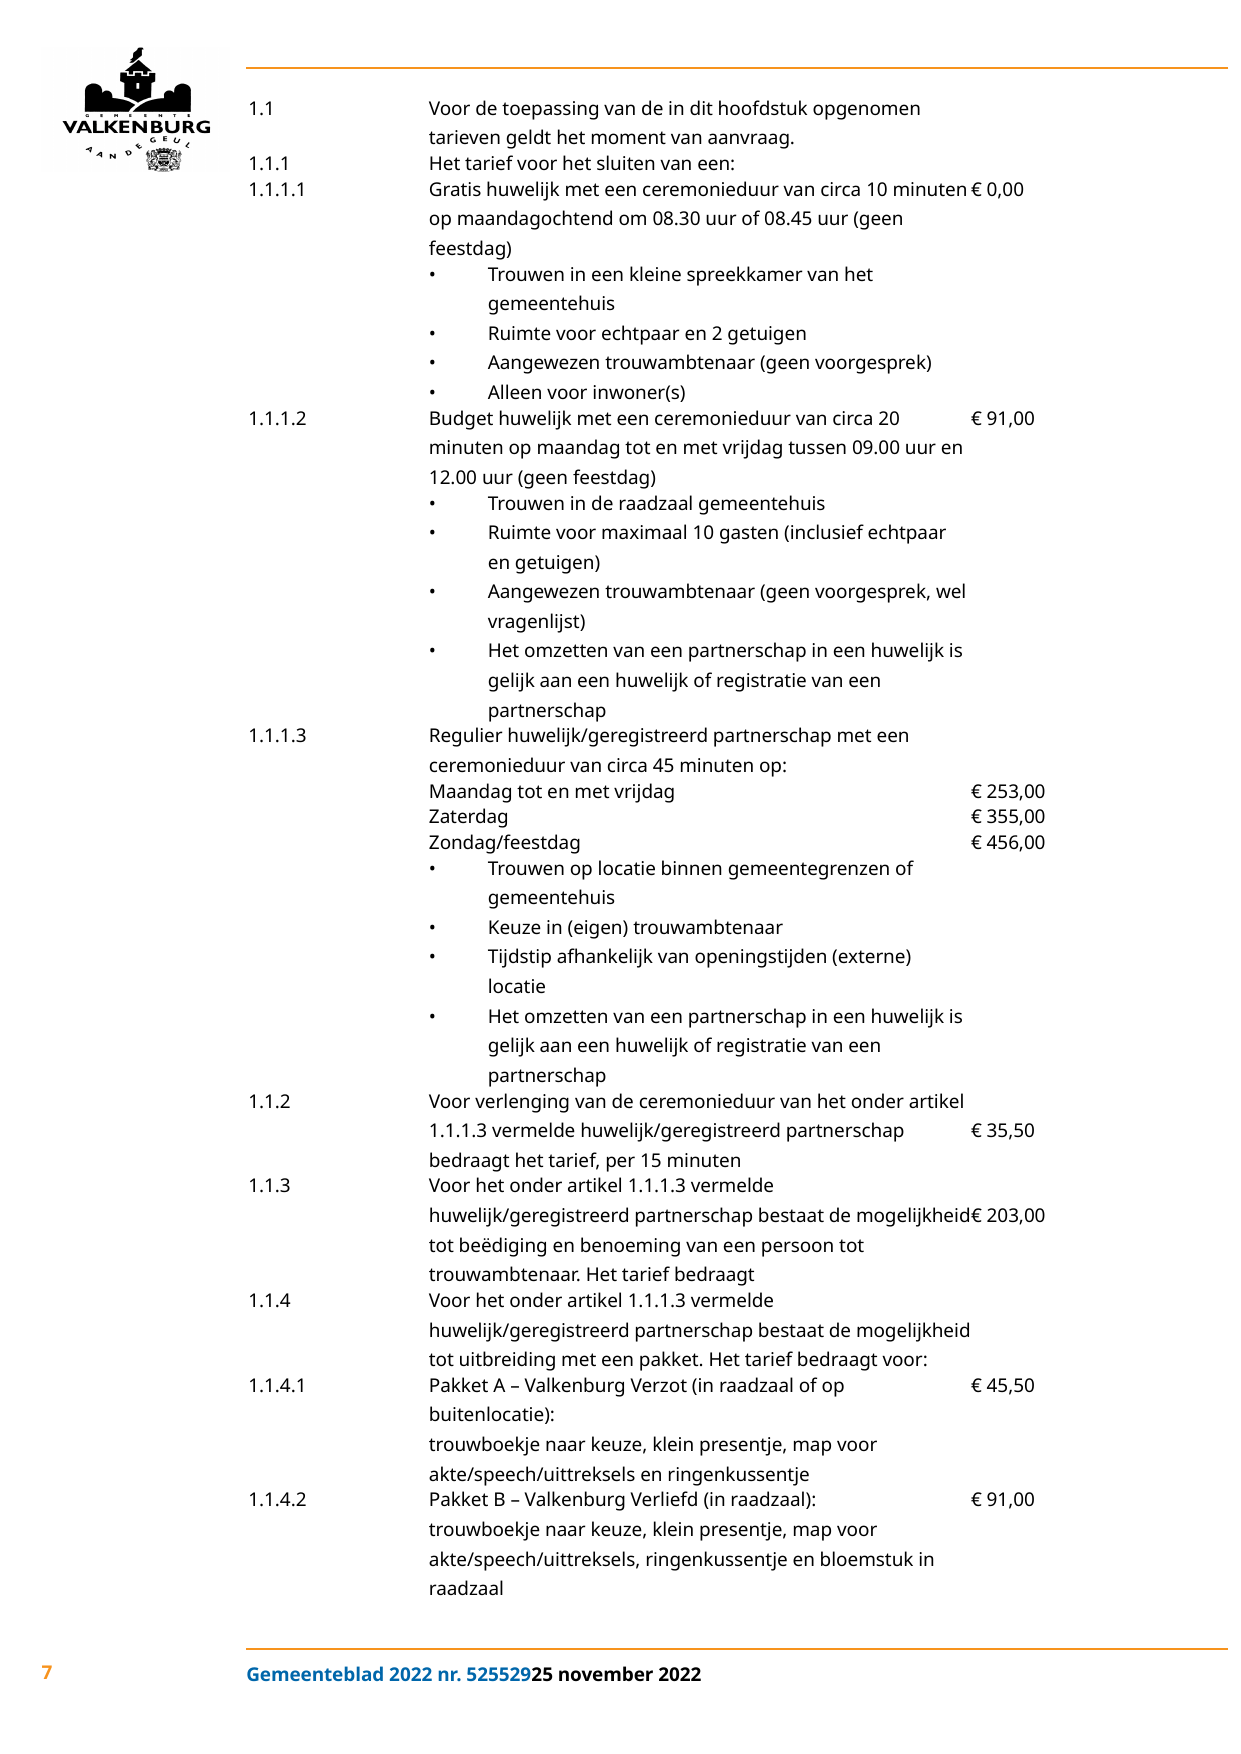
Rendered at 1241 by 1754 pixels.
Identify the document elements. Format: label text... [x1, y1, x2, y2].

table_cell Voor het onder artikel 1.1.1.3 vermelde huwelijk/geregistreerd partnerschap bestaat de mogelijkheid tot uitbreiding met een pakket. Het tarief bedraagt voor: [429, 1287, 971, 1372]
table_cell [248, 804, 429, 829]
table_cell € 91,00 [971, 405, 1152, 490]
table_cell 1.1.1.2 [248, 405, 429, 490]
table_cell Maandag tot en met vrijdag [429, 778, 971, 803]
table_cell 1.1.4.2 [248, 1487, 429, 1601]
table_cell 1.1.4 [248, 1287, 429, 1372]
table_cell Zaterdag [429, 804, 971, 829]
table_cell [971, 261, 1152, 405]
table_cell Pakket B – Valkenburg Verliefd (in raadzaal): trouwboekje naar keuze, klein presentje, map voor akte/speech/uittreksels, ringenkussentje en bloemstuk in raadzaal [429, 1487, 971, 1601]
table_cell [971, 855, 1152, 1088]
table_cell 1.1.1.3 [248, 723, 429, 778]
table_cell [971, 150, 1152, 176]
table_cell 1.1.2 [248, 1088, 429, 1173]
table_cell Trouwen in een kleine spreekkamer van het gemeentehuis Ruimte voor echtpaar en 2 getuigen Aangewezen trouwambtenaar (geen voorgesprek) Alleen voor inwoner(s) [429, 261, 971, 405]
table_cell [248, 261, 429, 405]
table_cell Voor verlenging van de ceremonieduur van het onder artikel 1.1.1.3 vermelde huwelijk/geregistreerd partnerschap bedraagt het tarief, per 15 minuten [429, 1088, 971, 1173]
table_cell € 0,00 [971, 176, 1152, 261]
picture [41, 47, 231, 172]
table_cell 1.1 [248, 95, 429, 150]
table_cell [248, 855, 429, 1088]
table_cell Voor de toepassing van de in dit hoofdstuk opgenomen tarieven geldt het moment van aanvraag. [429, 95, 971, 150]
table_cell Gratis huwelijk met een ceremonieduur van circa 10 minuten op maandagochtend om 08.30 uur of 08.45 uur (geen feestdag) [429, 176, 971, 261]
table_cell [971, 95, 1152, 150]
table_cell Budget huwelijk met een ceremonieduur van circa 20 minuten op maandag tot en met vrijdag tussen 09.00 uur en 12.00 uur (geen feestdag) [429, 405, 971, 490]
table_cell Voor het onder artikel 1.1.1.3 vermelde huwelijk/geregistreerd partnerschap bestaat de mogelijkheid tot beëdiging en benoeming van een persoon tot trouwambtenaar. Het tarief bedraagt [429, 1173, 971, 1287]
table_cell [248, 829, 429, 855]
table_cell € 35,50 [971, 1088, 1152, 1173]
table_cell € 45,50 [971, 1372, 1152, 1487]
table_cell Regulier huwelijk/geregistreerd partnerschap met een ceremonieduur van circa 45 minuten op: [429, 723, 971, 778]
table_cell Trouwen in de raadzaal gemeentehuis Ruimte voor maximaal 10 gasten (inclusief echtpaar en getuigen) Aangewezen trouwambtenaar (geen voorgesprek, wel vragenlijst) Het omzetten van een partnerschap in een huwelijk is gelijk aan een huwelijk of registratie van een partnerschap [429, 490, 971, 722]
table_cell Trouwen op locatie binnen gemeentegrenzen of gemeentehuis Keuze in (eigen) trouwambtenaar Tijdstip afhankelijk van openingstijden (externe) locatie Het omzetten van een partnerschap in een huwelijk is gelijk aan een huwelijk of registratie van een partnerschap [429, 855, 971, 1088]
table_cell € 203,00 [971, 1173, 1152, 1287]
table_cell 1.1.1.1 [248, 176, 429, 261]
table_cell [971, 490, 1152, 722]
table_cell Pakket A – Valkenburg Verzot (in raadzaal of op buitenlocatie): trouwboekje naar keuze, klein presentje, map voor akte/speech/uittreksels en ringenkussentje [429, 1372, 971, 1487]
table_cell Zondag/feestdag [429, 829, 971, 855]
table_cell [248, 490, 429, 722]
table_cell € 456,00 [971, 829, 1152, 855]
table_cell € 355,00 [971, 804, 1152, 829]
table_cell Het tarief voor het sluiten van een: [429, 150, 971, 176]
table_cell 1.1.4.1 [248, 1372, 429, 1487]
table_cell 1.1.3 [248, 1173, 429, 1287]
table_cell [248, 778, 429, 803]
table_cell € 91,00 [971, 1487, 1152, 1601]
table_cell 1.1.1 [248, 150, 429, 176]
table_cell [971, 723, 1152, 778]
table_cell [971, 1287, 1152, 1372]
table_cell € 253,00 [971, 778, 1152, 803]
